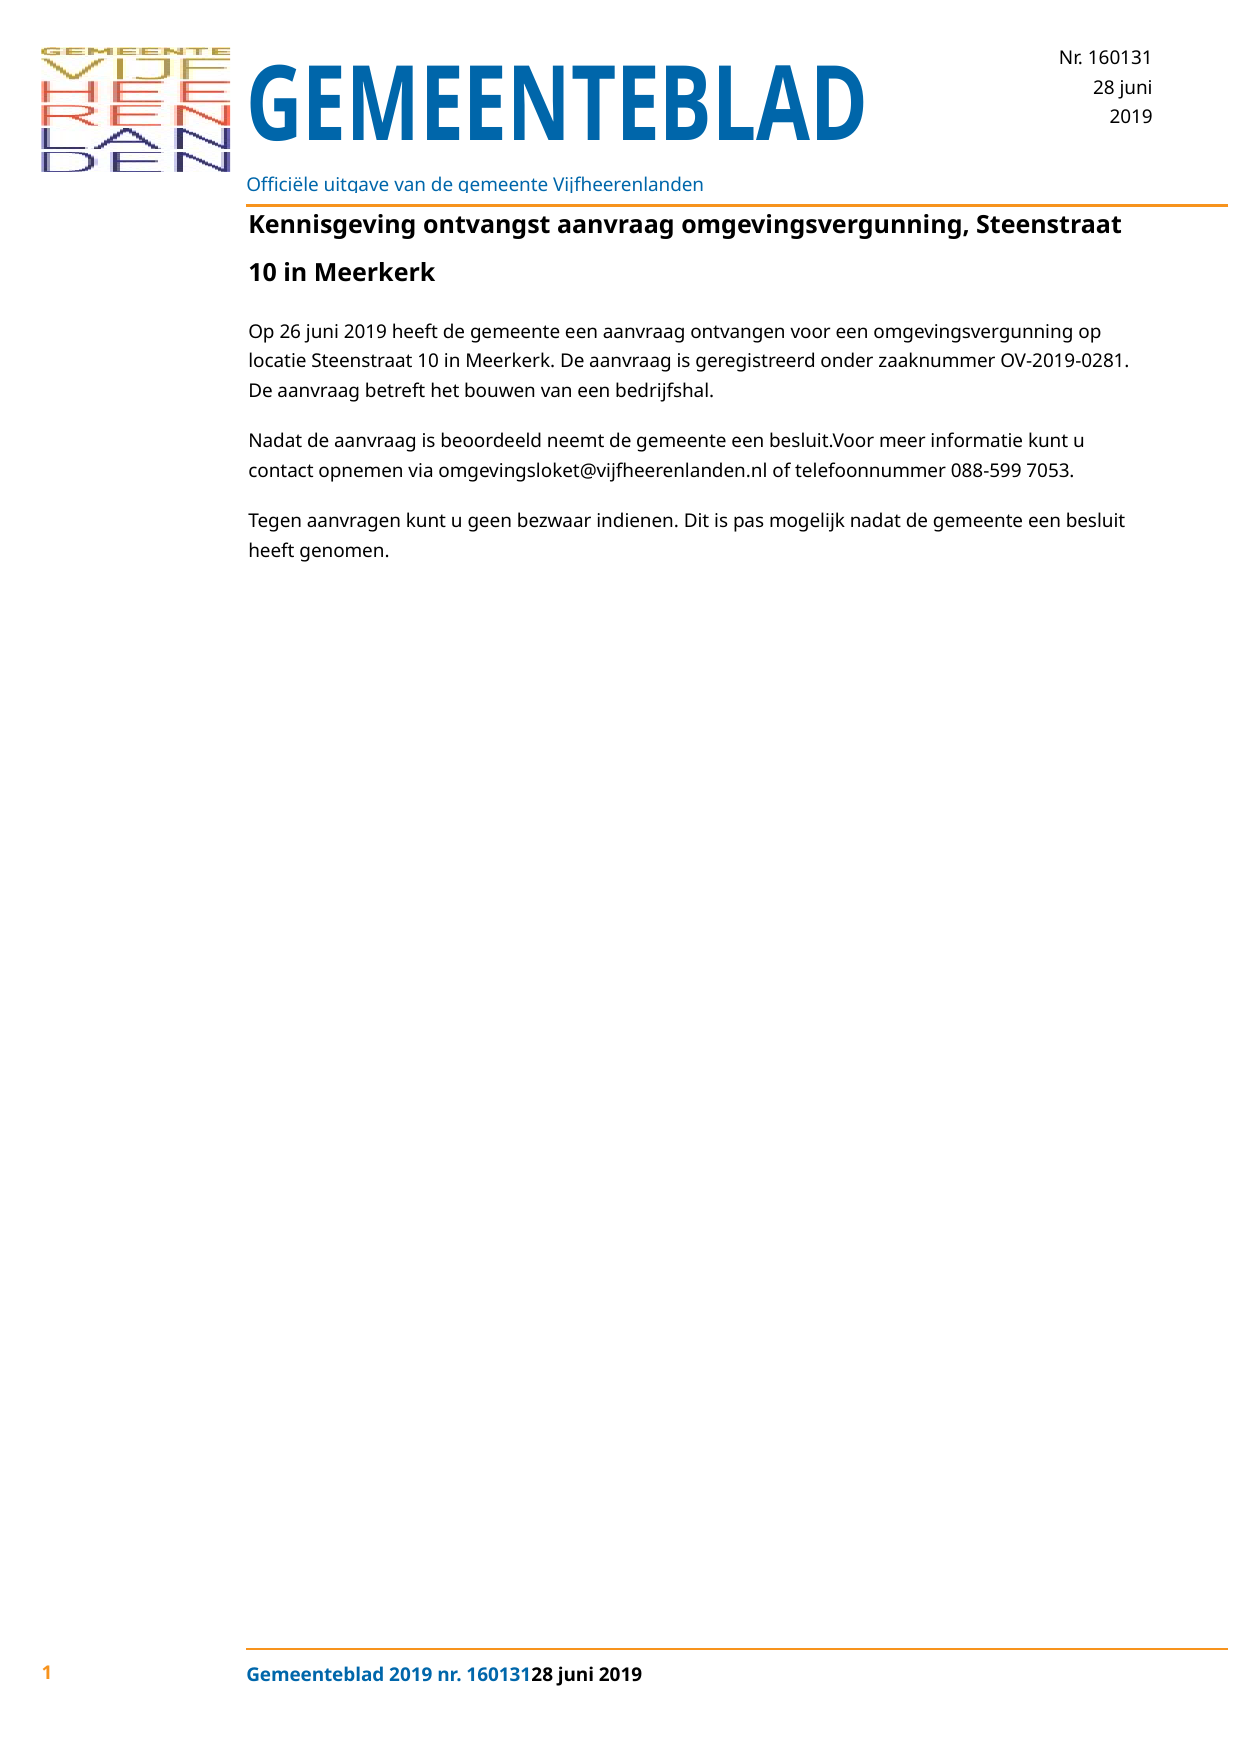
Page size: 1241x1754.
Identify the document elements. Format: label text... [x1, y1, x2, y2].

text Op 26 juni 2019 heeft de gemeente een aanvraag ontvangen voor een omgevingsvergunning op locatie Steenstraat 10 in Meerkerk. De aanvraag is geregistreerd onder zaaknummer OV-2019-0281. De aanvraag betreft het bouwen van een bedrijfshal. [248, 318, 1152, 403]
picture [41, 47, 231, 172]
text Nadat de aanvraag is beoordeeld neemt de gemeente een besluit.Voor meer informatie kunt u contact opnemen via omgevingsloket@vijfheerenlanden.nl of telefoonnummer 088-599 7053. [248, 427, 1152, 483]
text Kennisgeving ontvangst aanvraag omgevingsvergunning, Steenstraat 10 in Meerkerk [248, 207, 1152, 288]
text Tegen aanvragen kunt u geen bezwaar indienen. Dit is pas mogelijk nadat de gemeente een besluit heeft genomen. [248, 507, 1152, 563]
